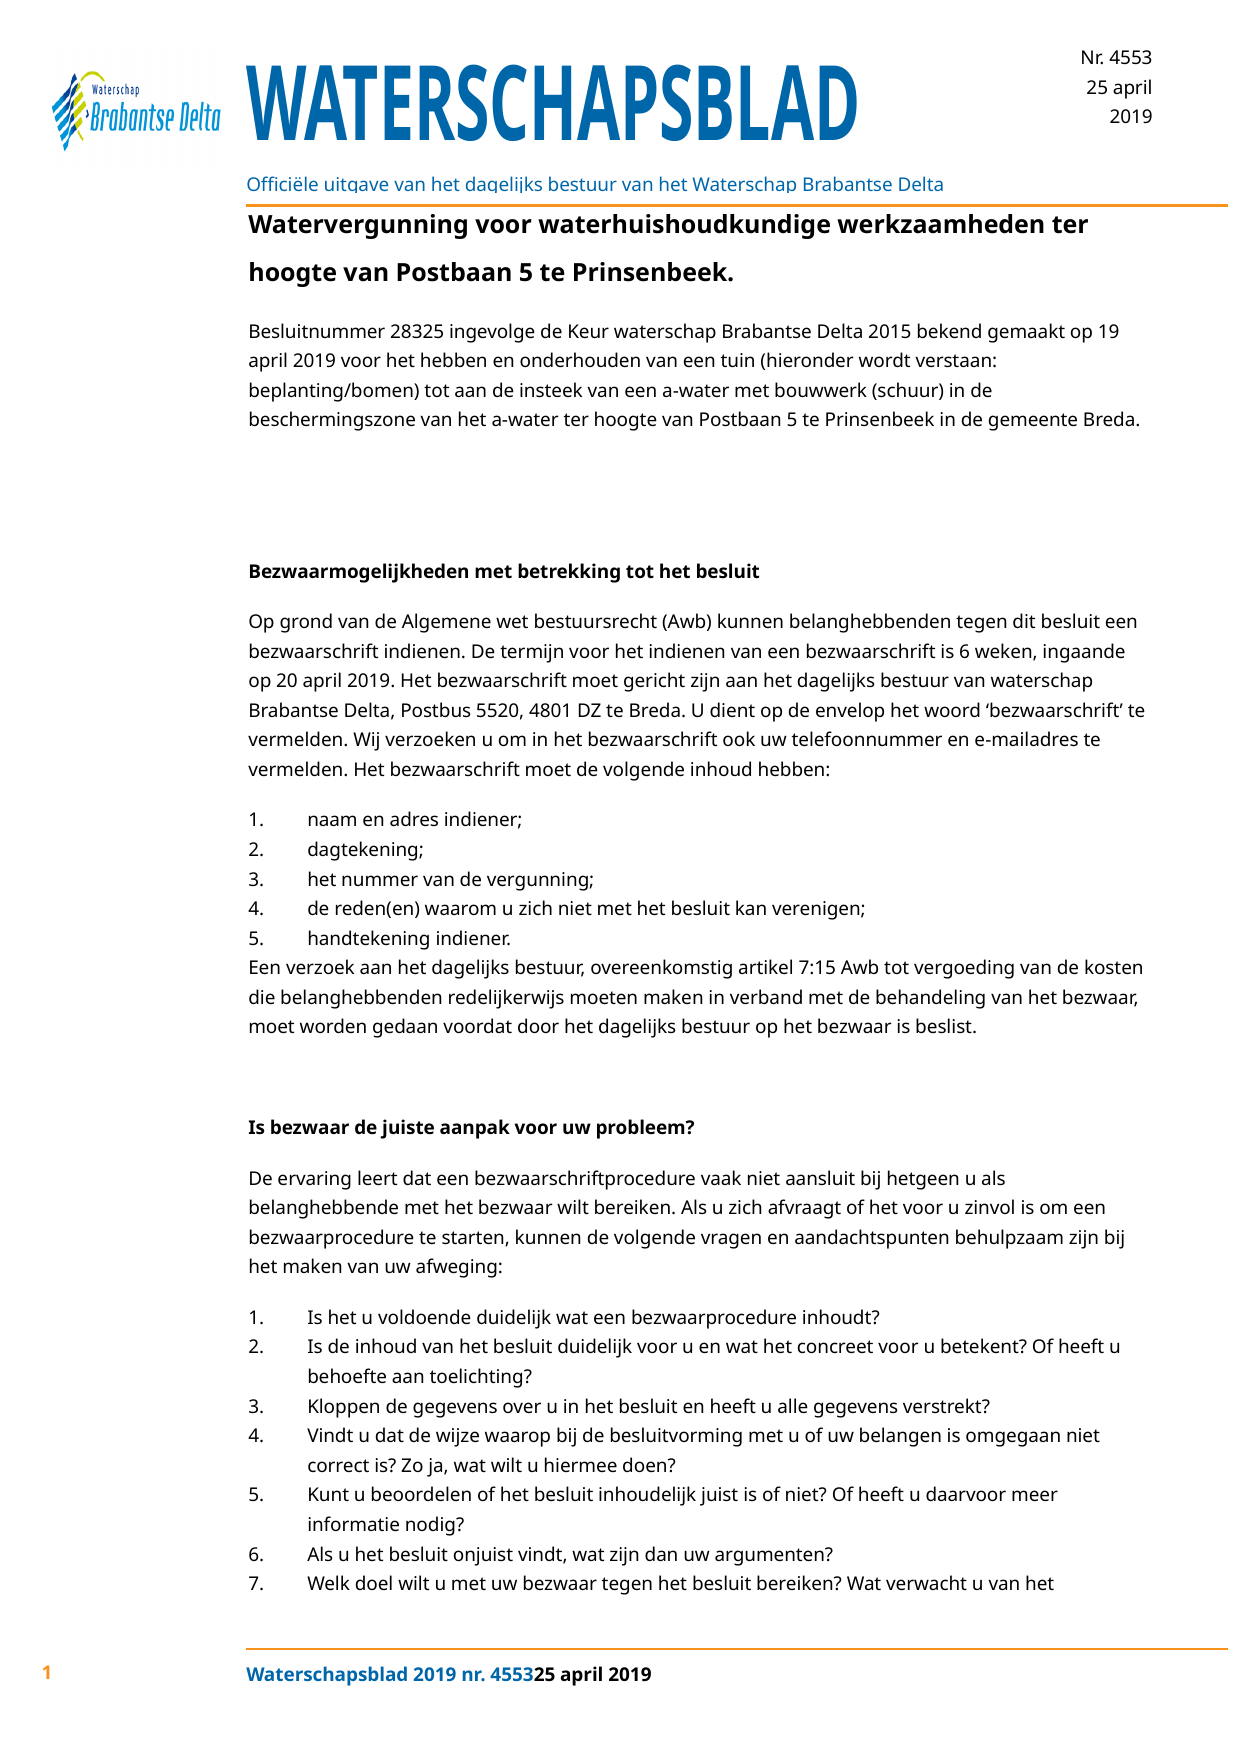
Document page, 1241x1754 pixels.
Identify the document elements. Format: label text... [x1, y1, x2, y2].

list Vindt u dat de wijze waarop bij de besluitvorming met u of uw belangen is omgegaan niet correct is? Zo ja, wat wilt u hiermee doen? [248, 1422, 1152, 1478]
picture [41, 47, 231, 172]
list Welk doel wilt u met uw bezwaar tegen het besluit bereiken? Wat verwacht u van het [248, 1570, 1152, 1596]
list dagtekening; [248, 836, 1152, 862]
list de reden(en) waarom u zich niet met het besluit kan verenigen; [248, 895, 1152, 921]
list naam en adres indiener; [248, 807, 1152, 832]
text Besluitnummer 28325 ingevolge de Keur waterschap Brabantse Delta 2015 bekend gemaakt op 19 april 2019 voor het hebben en onderhouden van een tuin (hieronder wordt verstaan: beplanting/bomen) tot aan de insteek van een a-water met bouwwerk (schuur) in de beschermingszone van het a-water ter hoogte van Postbaan 5 te Prinsenbeek in de gemeente Breda. [248, 318, 1152, 432]
list het nummer van de vergunning; [248, 866, 1152, 892]
list Als u het besluit onjuist vindt, wat zijn dan uw argumenten? [248, 1541, 1152, 1567]
list Is het u voldoende duidelijk wat een bezwaarprocedure inhoudt? [248, 1304, 1152, 1330]
text Op grond van de Algemene wet bestuursrecht (Awb) kunnen belanghebbenden tegen dit besluit een bezwaarschrift indienen. De termijn voor het indienen van een bezwaarschrift is 6 weken, ingaande op 20 april 2019. Het bezwaarschrift moet gericht zijn aan het dagelijks bestuur van waterschap Brabantse Delta, Postbus 5520, 4801 DZ te Breda. U dient op de envelop het woord ‘bezwaarschrift’ te vermelden. Wij verzoeken u om in het bezwaarschrift ook uw telefoonnummer en e‑mailadres te vermelden. Het bezwaarschrift moet de volgende inhoud hebben: [248, 608, 1152, 782]
list Is de inhoud van het besluit duidelijk voor u en wat het concreet voor u betekent? Of heeft u behoefte aan toelichting? [248, 1334, 1152, 1389]
text Is bezwaar de juiste aanpak voor uw probleem? [248, 1114, 1152, 1140]
text Bezwaarmogelijkheden met betrekking tot het besluit [248, 558, 1152, 584]
list Kloppen de gegevens over u in het besluit en heeft u alle gegevens verstrekt? [248, 1393, 1152, 1419]
list Kunt u beoordelen of het besluit inhoudelijk juist is of niet? Of heeft u daarvoor meer informatie nodig? [248, 1482, 1152, 1537]
text De ervaring leert dat een bezwaarschriftprocedure vaak niet aansluit bij hetgeen u als belanghebbende met het bezwaar wilt bereiken. Als u zich afvraagt of het voor u zinvol is om een bezwaarprocedure te starten, kunnen de volgende vragen en aandachtspunten behulpzaam zijn bij het maken van uw afweging: [248, 1165, 1152, 1279]
list handtekening indiener. [248, 925, 1152, 951]
text Een verzoek aan het dagelijks bestuur, overeenkomstig artikel 7:15 Awb tot vergoeding van de kosten die belanghebbenden redelijkerwijs moeten maken in verband met de behandeling van het bezwaar, moet worden gedaan voordat door het dagelijks bestuur op het bezwaar is beslist. [248, 954, 1152, 1039]
text Watervergunning voor waterhuishoudkundige werkzaamheden ter hoogte van Postbaan 5 te Prinsenbeek. [248, 207, 1152, 288]
